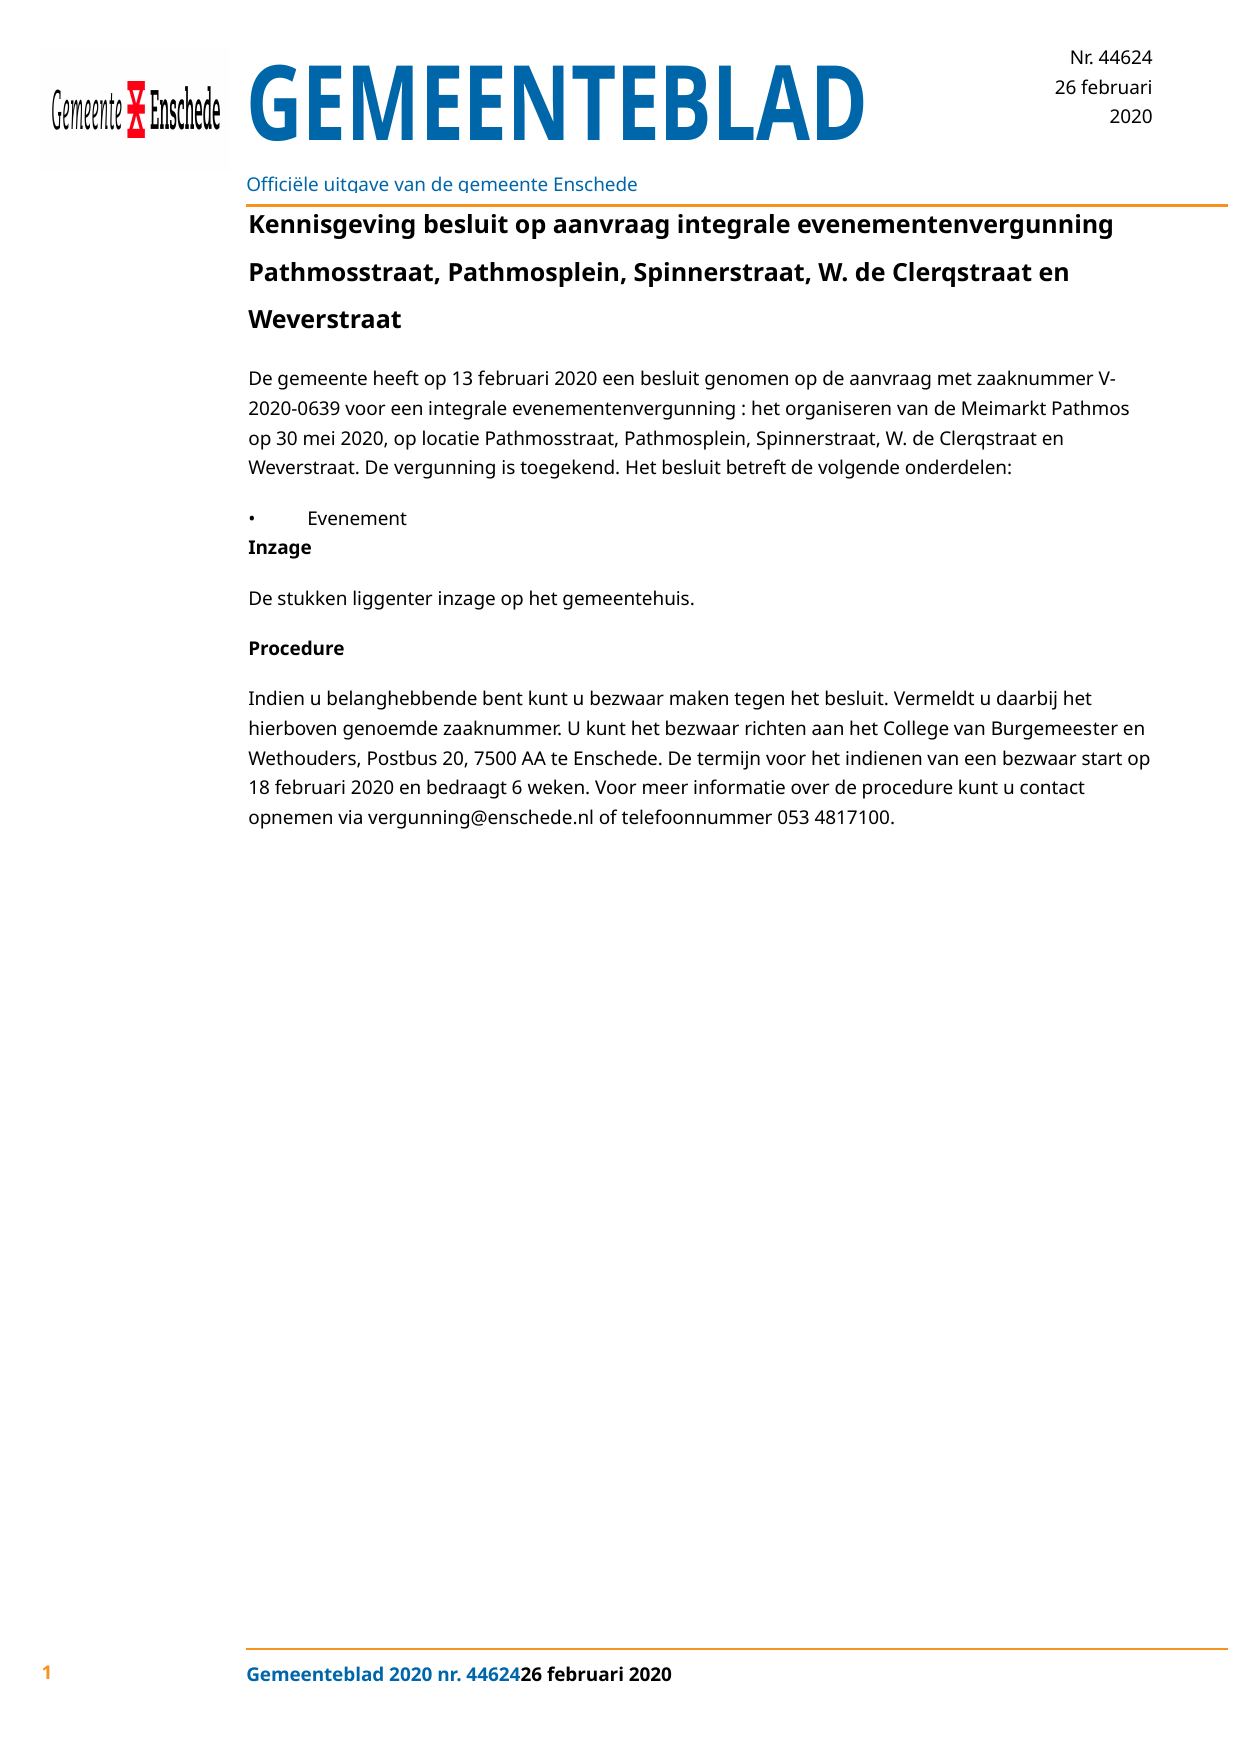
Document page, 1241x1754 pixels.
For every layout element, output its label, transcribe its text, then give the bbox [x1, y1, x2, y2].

text Indien u belanghebbende bent kunt u bezwaar maken tegen het besluit. Vermeldt u daarbij het hierboven genoemde zaaknummer. U kunt het bezwaar richten aan het College van Burgemees­ter en Wethouders, Postbus 20, 7500 AA te Enschede. De termijn voor het indienen van een bezwaar start op 18 februari 2020 en bedraagt 6 weken. Voor meer informatie over de procedure kunt u contact opnemen via vergunning@enschede.nl of telefoonnummer 053 4817100. [248, 686, 1152, 829]
text De stukken liggenter inzage op het gemeentehuis. [248, 585, 1152, 610]
picture [41, 47, 231, 172]
text Kennisgeving besluit op aanvraag integrale evenementenvergunning Pathmosstraat, Pathmosplein, Spinnerstraat, W. de Clerqstraat en Weverstraat [248, 207, 1152, 336]
text Inzage [248, 534, 1152, 560]
list Evenement [248, 505, 1152, 530]
text De gemeente heeft op 13 februari 2020 een besluit genomen op de aanvraag met zaaknummer V-2020-0639 voor een integrale evenementenvergunning : het organiseren van de Meimarkt Pathmos op 30 mei 2020, op locatie Pathmosstraat, Pathmosplein, Spinnerstraat, W. de Clerqstraat en Weverstraat. De vergunning is toegekend. Het besluit betreft de volgende onderdelen: [248, 366, 1152, 480]
text Procedure [248, 635, 1152, 661]
